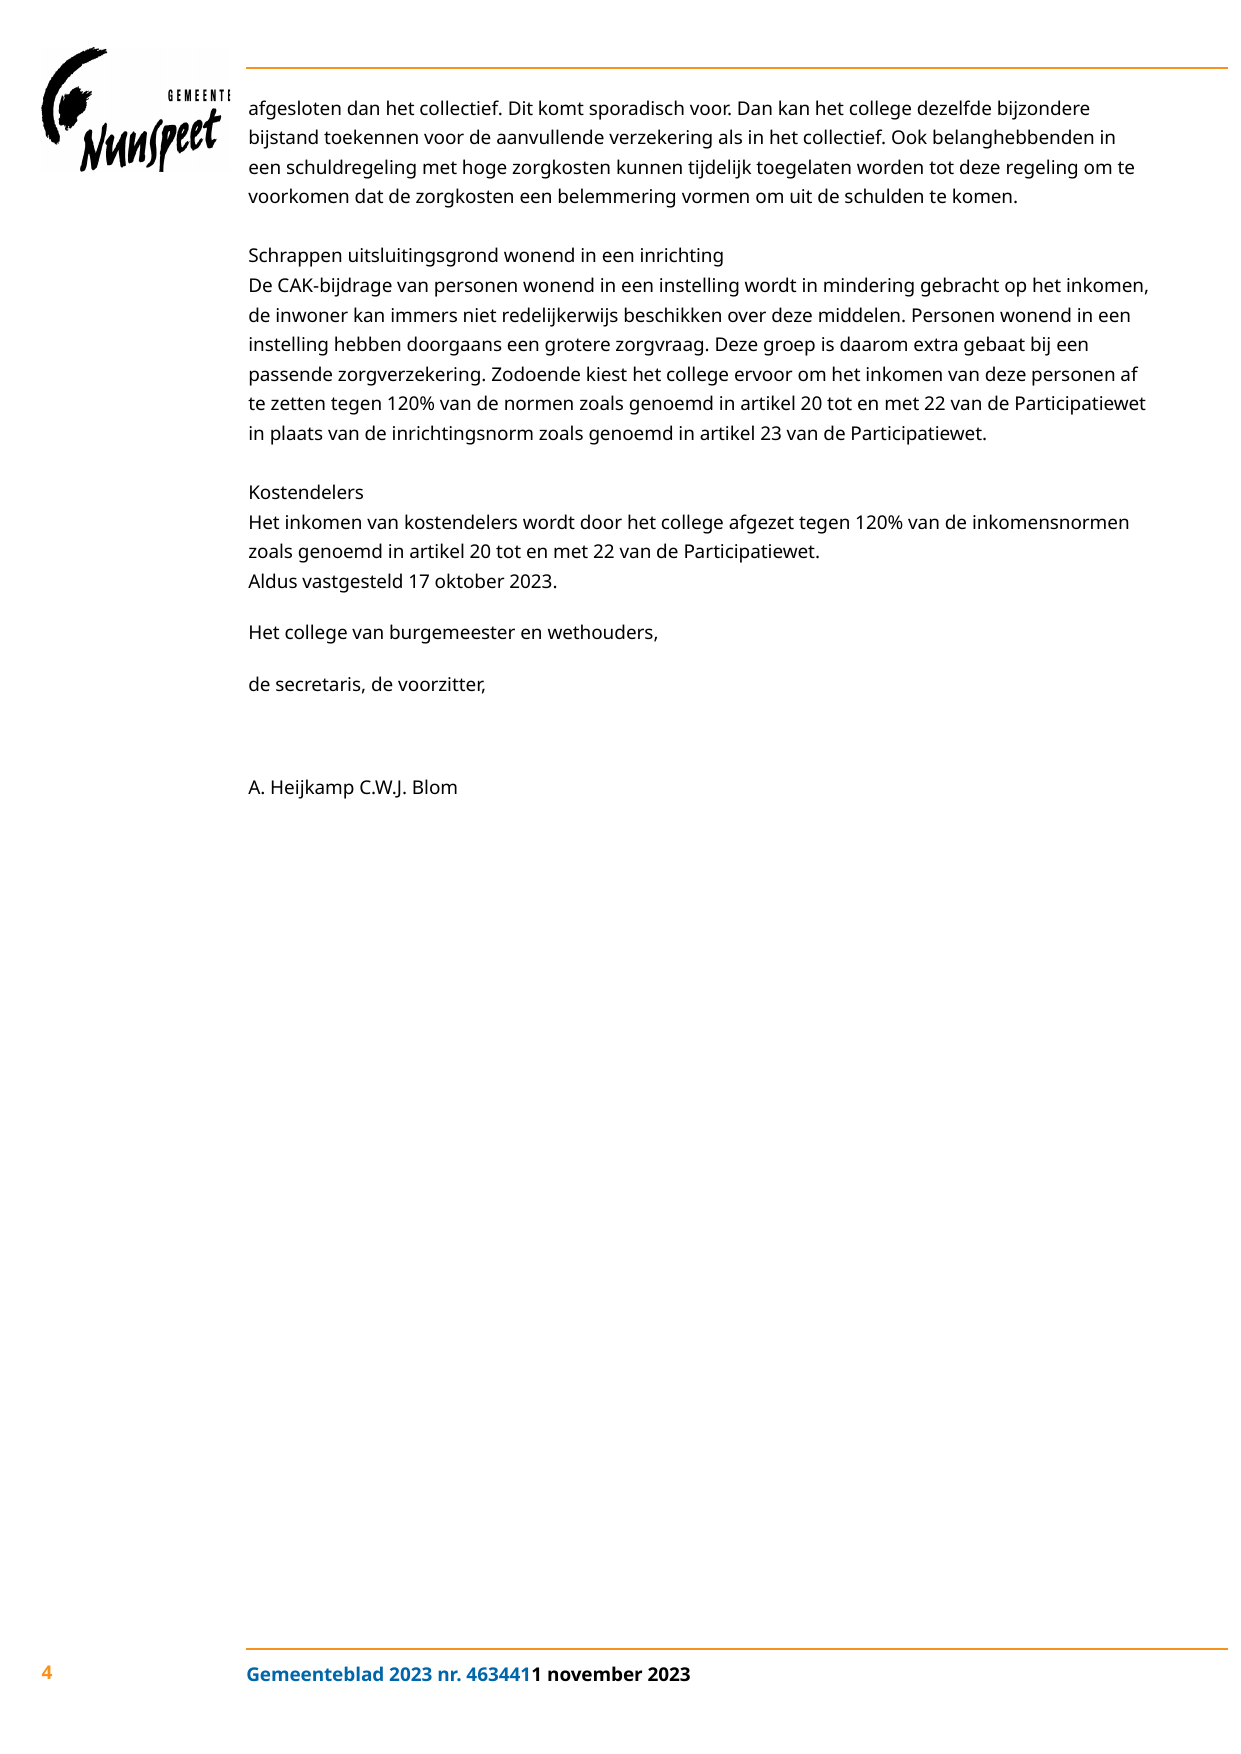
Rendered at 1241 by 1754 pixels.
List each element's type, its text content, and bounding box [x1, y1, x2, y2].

text afgesloten dan het collectief. Dit komt sporadisch voor. Dan kan het college dezelfde bijzondere bijstand toekennen voor de aanvullende verzekering als in het collectief. Ook belanghebbenden in een schuldregeling met hoge zorgkosten kunnen tijdelijk toegelaten worden tot deze regeling om te voorkomen dat de zorgkosten een belemmering vormen om uit de schulden te komen. [248, 95, 1152, 209]
picture [41, 47, 231, 172]
text A. Heijkamp C.W.J. Blom [248, 774, 1152, 800]
text Het inkomen van kostendelers wordt door het college afgezet tegen 120% van de inkomensnormen zoals genoemd in artikel 20 tot en met 22 van de Participatiewet. [248, 509, 1152, 564]
text Schrappen uitsluitingsgrond wonend in een inrichting [248, 243, 1152, 268]
text Kostendelers [248, 479, 1152, 505]
text De CAK-bijdrage van personen wonend in een instelling wordt in mindering gebracht op het inkomen, de inwoner kan immers niet redelijkerwijs beschikken over deze middelen. Personen wonend in een instelling hebben doorgaans een grotere zorgvraag. Deze groep is daarom extra gebaat bij een passende zorgverzekering. Zodoende kiest het college ervoor om het inkomen van deze personen af te zetten tegen 120% van de normen zoals genoemd in artikel 20 tot en met 22 van de Participatiewet in plaats van de inrichtingsnorm zoals genoemd in artikel 23 van de Participatiewet. [248, 272, 1152, 446]
text Aldus vastgesteld 17 oktober 2023. [248, 568, 1152, 594]
text Het college van burgemeester en wethouders, [248, 619, 1152, 645]
text de secretaris, de voorzitter, [248, 671, 1152, 697]
